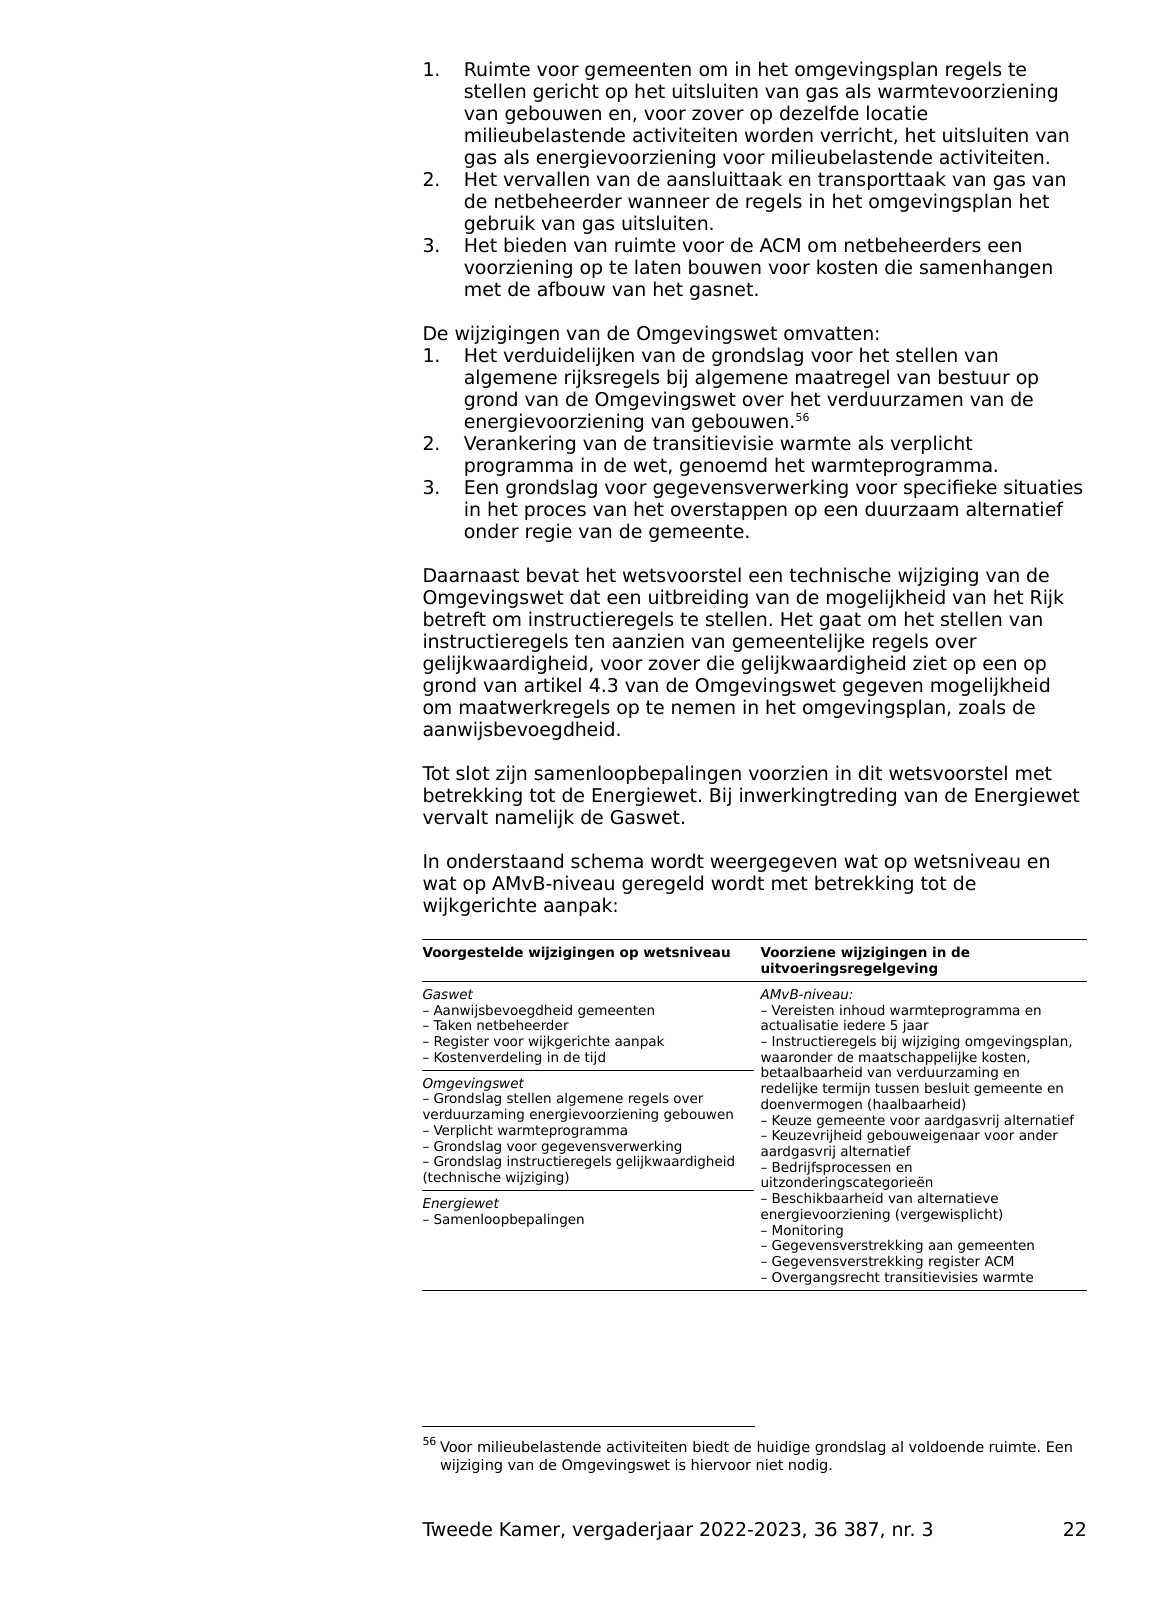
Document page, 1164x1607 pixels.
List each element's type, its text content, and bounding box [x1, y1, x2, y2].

text Tot slot zijn samenloopbepalingen voorzien in dit wetsvoorstel met betrekking tot de Energiewet. Bij inwerkingtreding van de Energiewet vervalt namelijk de Gaswet. [422, 763, 1087, 829]
text 3. Het bieden van ruimte voor de ACM om netbeheerders een voorziening op te laten bouwen voor kosten die samenhangen met de afbouw van het gasnet. [422, 235, 1087, 301]
text Voor milieubelastende activiteiten biedt de huidige grondslag al voldoende ruimte. Een wijziging van de Omgevingswet is hiervoor niet nodig. [422, 1435, 1087, 1474]
table_cell Gaswet – Aanwijsbevoegdheid gemeenten – Taken netbeheerder – Register voor wijkgerichte aanpak – Kostenverdeling in de tijd [422, 982, 754, 1070]
table_header Voorgestelde wijzigingen op wetsniveau [422, 940, 754, 981]
text 1. Het verduidelijken van de grondslag voor het stellen van algemene rijksregels bij algemene maatregel van bestuur op grond van de Omgevingswet over het verduurzamen van de energievoorziening van gebouwen. [422, 345, 1087, 433]
text In onderstaand schema wordt weergegeven wat op wetsniveau en wat op AMvB-niveau geregeld wordt met betrekking tot de wijkgerichte aanpak: [422, 851, 1087, 917]
text 2. Verankering van de transitievisie warmte als verplicht programma in de wet, genoemd het warmteprogramma. [422, 433, 1087, 477]
table_cell AMvB-niveau: – Vereisten inhoud warmteprogramma en actualisatie iedere 5 jaar – Instructieregels bij wijziging omgevingsplan, waaronder de maatschappelijke kosten, betaalbaarheid van verduurzaming en redelijke termijn tussen besluit gemeente en doenvermogen (haalbaarheid) – Keuze gemeente voor aardgasvrij alternatief – Keuzevrijheid gebouweigenaar voor ander aardgasvrij alternatief – Bedrijfsprocessen en uitzonderingscategorieën – Beschikbaarheid van alternatieve energievoorziening (vergewisplicht) – Monitoring – Gegevensverstrekking aan gemeenten – Gegevensverstrekking register ACM – Overgangsrecht transitievisies warmte [754, 982, 1087, 1290]
text 2. Het vervallen van de aansluittaak en transporttaak van gas van de netbeheerder wanneer de regels in het omgevingsplan het gebruik van gas uitsluiten. [422, 169, 1087, 235]
text 1. Ruimte voor gemeenten om in het omgevingsplan regels te stellen gericht op het uitsluiten van gas als warmtevoorziening van gebouwen en, voor zover op dezelfde locatie milieubelastende activiteiten worden verricht, het uitsluiten van gas als energievoorziening voor milieubelastende activiteiten. [422, 59, 1087, 169]
text 3. Een grondslag voor gegevensverwerking voor specifieke situaties in het proces van het overstappen op een duurzaam alternatief onder regie van de gemeente. [422, 477, 1087, 543]
table_cell Energiewet – Samenloopbepalingen [422, 1191, 754, 1290]
text De wijzigingen van de Omgevingswet omvatten: [422, 323, 1087, 345]
table_cell Omgevingswet – Grondslag stellen algemene regels over verduurzaming energievoorziening gebouwen – Verplicht warmteprogramma – Grondslag voor gegevensverwerking – Grondslag instructieregels gelijkwaardigheid (technische wijziging) [422, 1071, 754, 1190]
table_header Voorziene wijzigingen in de uitvoeringsregelgeving [754, 940, 1087, 981]
text Daarnaast bevat het wetsvoorstel een technische wijziging van de Omgevingswet dat een uitbreiding van de mogelijkheid van het Rijk betreft om instructieregels te stellen. Het gaat om het stellen van instructieregels ten aanzien van gemeentelijke regels over gelijkwaardigheid, voor zover die gelijkwaardigheid ziet op een op grond van artikel 4.3 van de Omgevingswet gegeven mogelijkheid om maatwerkregels op te nemen in het omgevingsplan, zoals de aanwijsbevoegdheid. [422, 565, 1087, 741]
